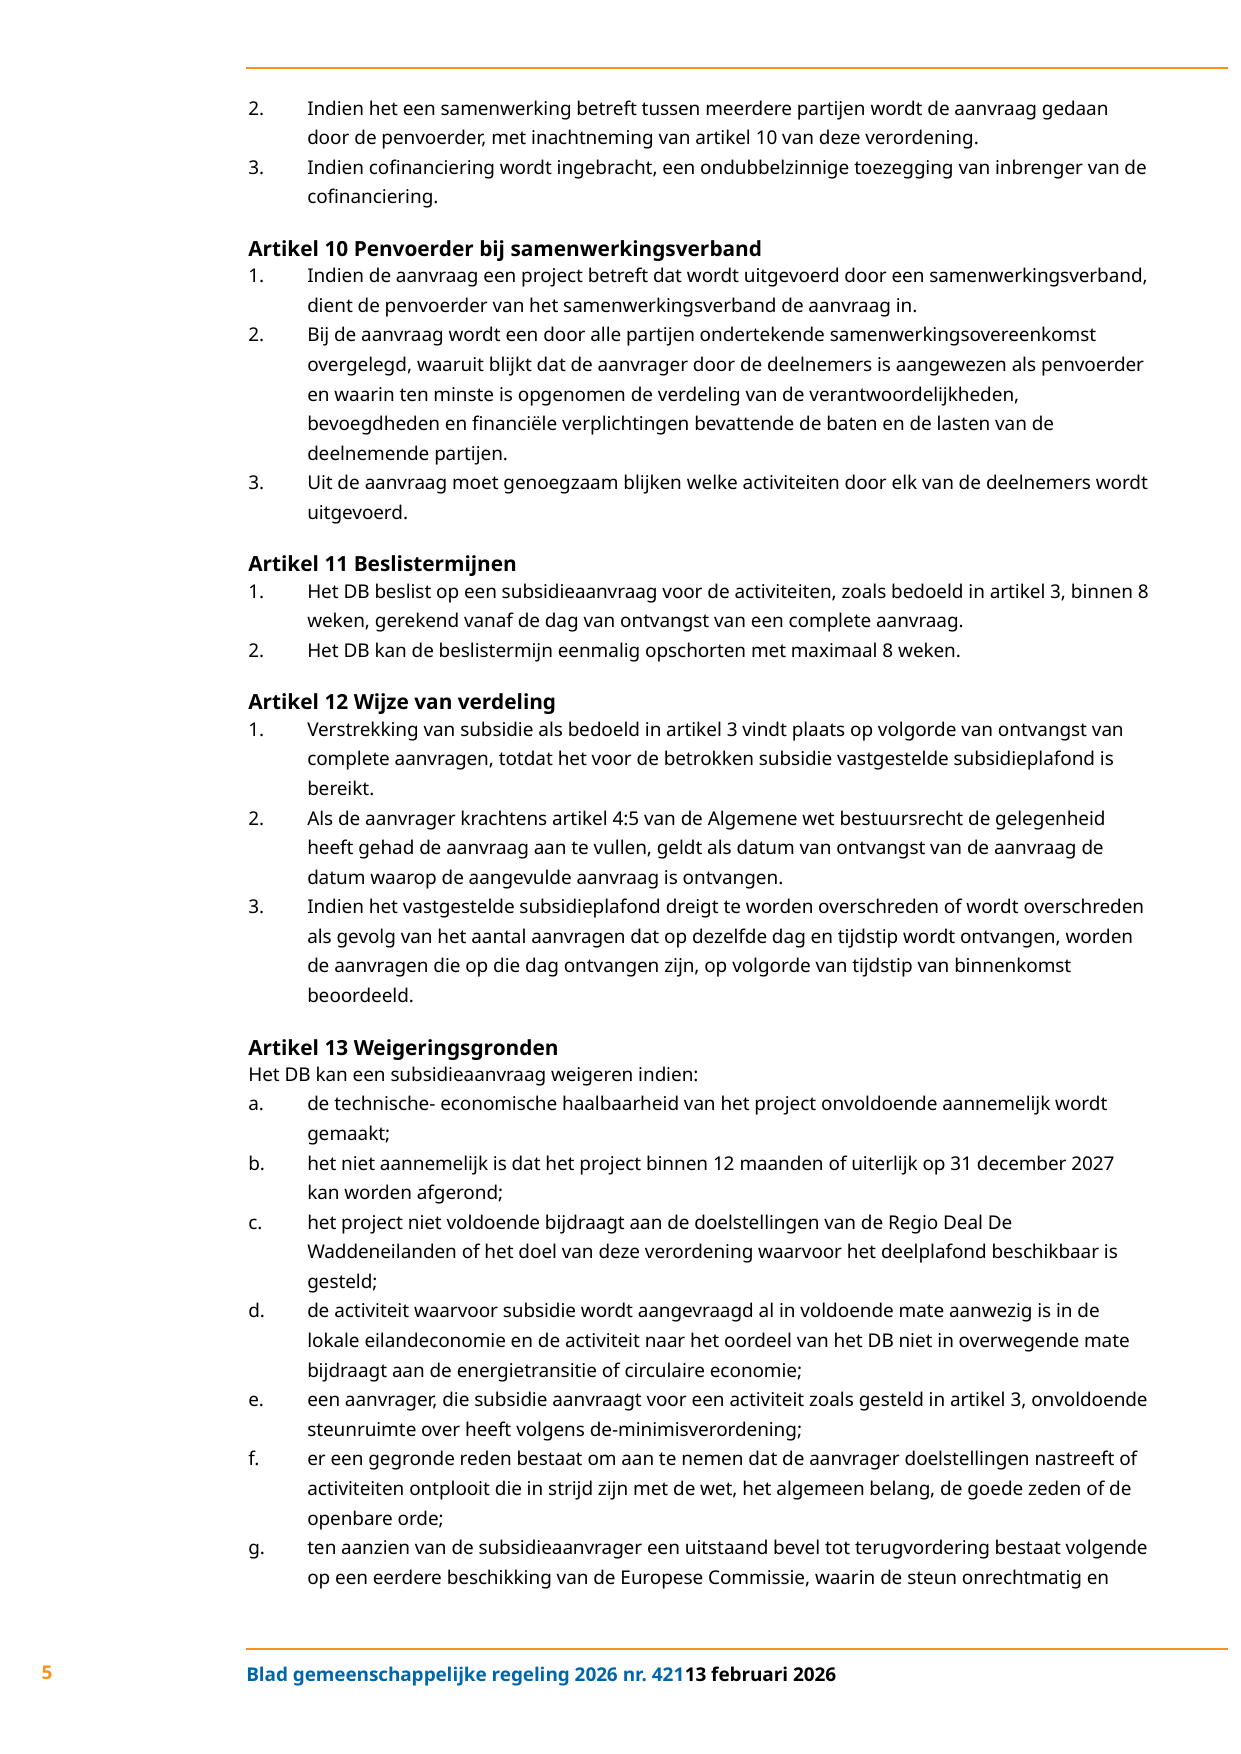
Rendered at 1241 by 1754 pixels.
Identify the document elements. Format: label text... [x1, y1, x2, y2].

list Uit de aanvraag moet genoegzaam blijken welke activiteiten door elk van de deelnemers wordt uitgevoerd. [248, 469, 1152, 525]
list ten aanzien van de subsidieaanvrager een uitstaand bevel tot terugvordering bestaat volgende op een eerdere beschikking van de Europese Commissie, waarin de steun onrechtmatig en [248, 1534, 1152, 1590]
list Als de aanvrager krachtens artikel 4:5 van de Algemene wet bestuursrecht de gelegenheid heeft gehad de aanvraag aan te vullen, geldt als datum van ontvangst van de aanvraag de datum waarop de aangevulde aanvraag is ontvangen. [248, 805, 1152, 889]
list Het DB beslist op een subsidieaanvraag voor de activiteiten, zoals bedoeld in artikel 3, binnen 8 weken, gerekend vanaf de dag van ontvangst van een complete aanvraag. [248, 578, 1152, 633]
list Indien het een samenwerking betreft tussen meerdere partijen wordt de aanvraag gedaan door de penvoerder, met inachtneming van artikel 10 van deze verordening. [248, 95, 1152, 150]
list Indien cofinanciering wordt ingebracht, een ondubbelzinnige toezegging van inbrenger van de cofinanciering. [248, 154, 1152, 209]
list de activiteit waarvoor subsidie wordt aangevraagd al in voldoende mate aanwezig is in de lokale eilandeconomie en de activiteit naar het oordeel van het DB niet in overwegende mate bijdraagt aan de energietransitie of circulaire economie; [248, 1298, 1152, 1383]
list Indien het vastgestelde subsidieplafond dreigt te worden overschreden of wordt overschreden als gevolg van het aantal aanvragen dat op dezelfde dag en tijdstip wordt ontvangen, worden de aanvragen die op die dag ontvangen zijn, op volgorde van tijdstip van binnenkomst beoordeeld. [248, 893, 1152, 1008]
list Bij de aanvraag wordt een door alle partijen ondertekende samenwerkingsovereenkomst overgelegd, waaruit blijkt dat de aanvrager door de deelnemers is aangewezen als penvoerder en waarin ten minste is opgenomen de verdeling van de verantwoordelijkheden, bevoegdheden en financiële verplichtingen bevattende de baten en de lasten van de deelnemende partijen. [248, 322, 1152, 466]
list er een gegronde reden bestaat om aan te nemen dat de aanvrager doelstellingen nastreeft of activiteiten ontplooit die in strijd zijn met de wet, het algemeen belang, de goede zeden of de openbare orde; [248, 1446, 1152, 1531]
text Artikel 11 Beslistermijnen [248, 549, 1152, 578]
text Het DB kan een subsidieaanvraag weigeren indien: [248, 1061, 1152, 1087]
list Indien de aanvraag een project betreft dat wordt uitgevoerd door een samenwerkingsverband, dient de penvoerder van het samenwerkingsverband de aanvraag in. [248, 262, 1152, 318]
list de technische- economische haalbaarheid van het project onvoldoende aannemelijk wordt gemaakt; [248, 1091, 1152, 1146]
text Artikel 12 Wijze van verdeling [248, 687, 1152, 716]
list het project niet voldoende bijdraagt aan de doelstellingen van de Regio Deal De Waddeneilanden of het doel van deze verordening waarvoor het deelplafond beschikbaar is gesteld; [248, 1209, 1152, 1294]
list het niet aannemelijk is dat het project binnen 12 maanden of uiterlijk op 31 december 2027 kan worden afgerond; [248, 1150, 1152, 1205]
picture [41, 47, 231, 172]
list Het DB kan de beslistermijn eenmalig opschorten met maximaal 8 weken. [248, 637, 1152, 663]
list Verstrekking van subsidie als bedoeld in artikel 3 vindt plaats op volgorde van ontvangst van complete aanvragen, totdat het voor de betrokken subsidie vastgestelde subsidieplafond is bereikt. [248, 716, 1152, 801]
list een aanvrager, die subsidie aanvraagt voor een activiteit zoals gesteld in artikel 3, onvoldoende steunruimte over heeft volgens de-minimisverordening; [248, 1386, 1152, 1442]
text Artikel 10 Penvoerder bij samenwerkingsverband [248, 234, 1152, 262]
text Artikel 13 Weigeringsgronden [248, 1033, 1152, 1061]
